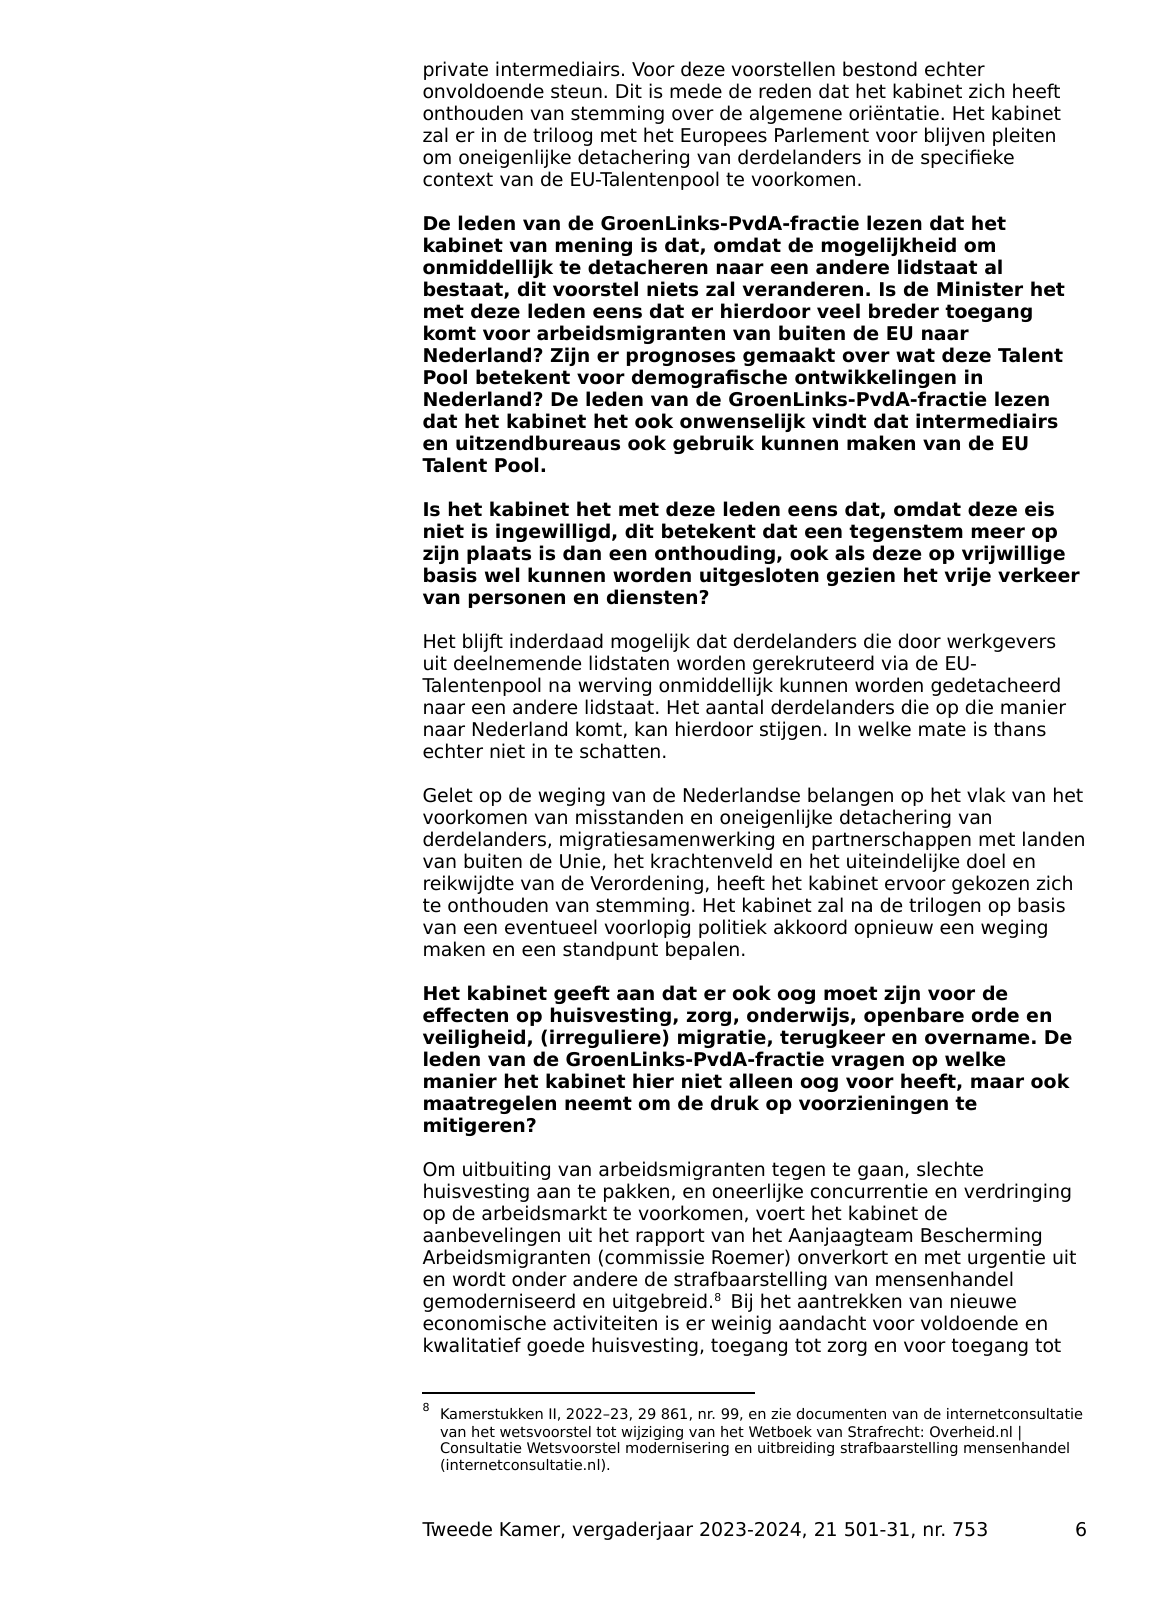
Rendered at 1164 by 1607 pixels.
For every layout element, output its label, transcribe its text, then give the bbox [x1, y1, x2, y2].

text Kamerstukken II, 2022–23, 29 861, nr. 99, en zie documenten van de internetconsultatie van het wetsvoorstel tot wijziging van het Wetboek van Strafrecht: Overheid.nl | Consultatie Wetsvoorstel modernisering en uitbreiding strafbaarstelling mensenhandel (internetconsultatie.nl). [422, 1402, 1087, 1474]
text private intermediairs. Voor deze voorstellen bestond echter onvoldoende steun. Dit is mede de reden dat het kabinet zich heeft onthouden van stemming over de algemene oriëntatie. Het kabinet zal er in de triloog met het Europees Parlement voor blijven pleiten om oneigenlijke detachering van derdelanders in de specifieke context van de EU-Talentenpool te voorkomen. [422, 59, 1087, 191]
text Het blijft inderdaad mogelijk dat derdelanders die door werkgevers uit deelnemende lidstaten worden gerekruteerd via de EU-Talentenpool na werving onmiddellijk kunnen worden gedetacheerd naar een andere lidstaat. Het aantal derdelanders die op die manier naar Nederland komt, kan hierdoor stijgen. In welke mate is thans echter niet in te schatten. [422, 631, 1087, 763]
text De leden van de GroenLinks-PvdA-fractie lezen dat het kabinet van mening is dat, omdat de mogelijkheid om onmiddellijk te detacheren naar een andere lidstaat al bestaat, dit voorstel niets zal veranderen. Is de Minister het met deze leden eens dat er hierdoor veel breder toegang komt voor arbeidsmigranten van buiten de EU naar Nederland? Zijn er prognoses gemaakt over wat deze Talent Pool betekent voor demografische ontwikkelingen in Nederland? De leden van de GroenLinks-PvdA-fractie lezen dat het kabinet het ook onwenselijk vindt dat intermediairs en uitzendbureaus ook gebruik kunnen maken van de EU Talent Pool. [422, 213, 1087, 477]
text Het kabinet geeft aan dat er ook oog moet zijn voor de effecten op huisvesting, zorg, onderwijs, openbare orde en veiligheid, (irreguliere) migratie, terugkeer en overname. De leden van de GroenLinks-PvdA-fractie vragen op welke manier het kabinet hier niet alleen oog voor heeft, maar ook maatregelen neemt om de druk op voorzieningen te mitigeren? [422, 983, 1087, 1137]
text Is het kabinet het met deze leden eens dat, omdat deze eis niet is ingewilligd, dit betekent dat een tegenstem meer op zijn plaats is dan een onthouding, ook als deze op vrijwillige basis wel kunnen worden uitgesloten gezien het vrije verkeer van personen en diensten? [422, 499, 1087, 609]
text Gelet op de weging van de Nederlandse belangen op het vlak van het voorkomen van misstanden en oneigenlijke detachering van derdelanders, migratiesamenwerking en partnerschappen met landen van buiten de Unie, het krachtenveld en het uiteindelijke doel en reikwijdte van de Verordening, heeft het kabinet ervoor gekozen zich te onthouden van stemming. Het kabinet zal na de trilogen op basis van een eventueel voorlopig politiek akkoord opnieuw een weging maken en een standpunt bepalen. [422, 785, 1087, 961]
text Om uitbuiting van arbeidsmigranten tegen te gaan, slechte huisvesting aan te pakken, en oneerlijke concurrentie en verdringing op de arbeidsmarkt te voorkomen, voert het kabinet de aanbevelingen uit het rapport van het Aanjaagteam Bescherming Arbeidsmigranten (commissie Roemer) onverkort en met urgentie uit en wordt onder andere de strafbaarstelling van mensenhandel gemoderniseerd en uitgebreid. Bij het aantrekken van nieuwe economische activiteiten is er weinig aandacht voor voldoende en kwalitatief goede huisvesting, toegang tot zorg en voor toegang tot [422, 1159, 1087, 1357]
